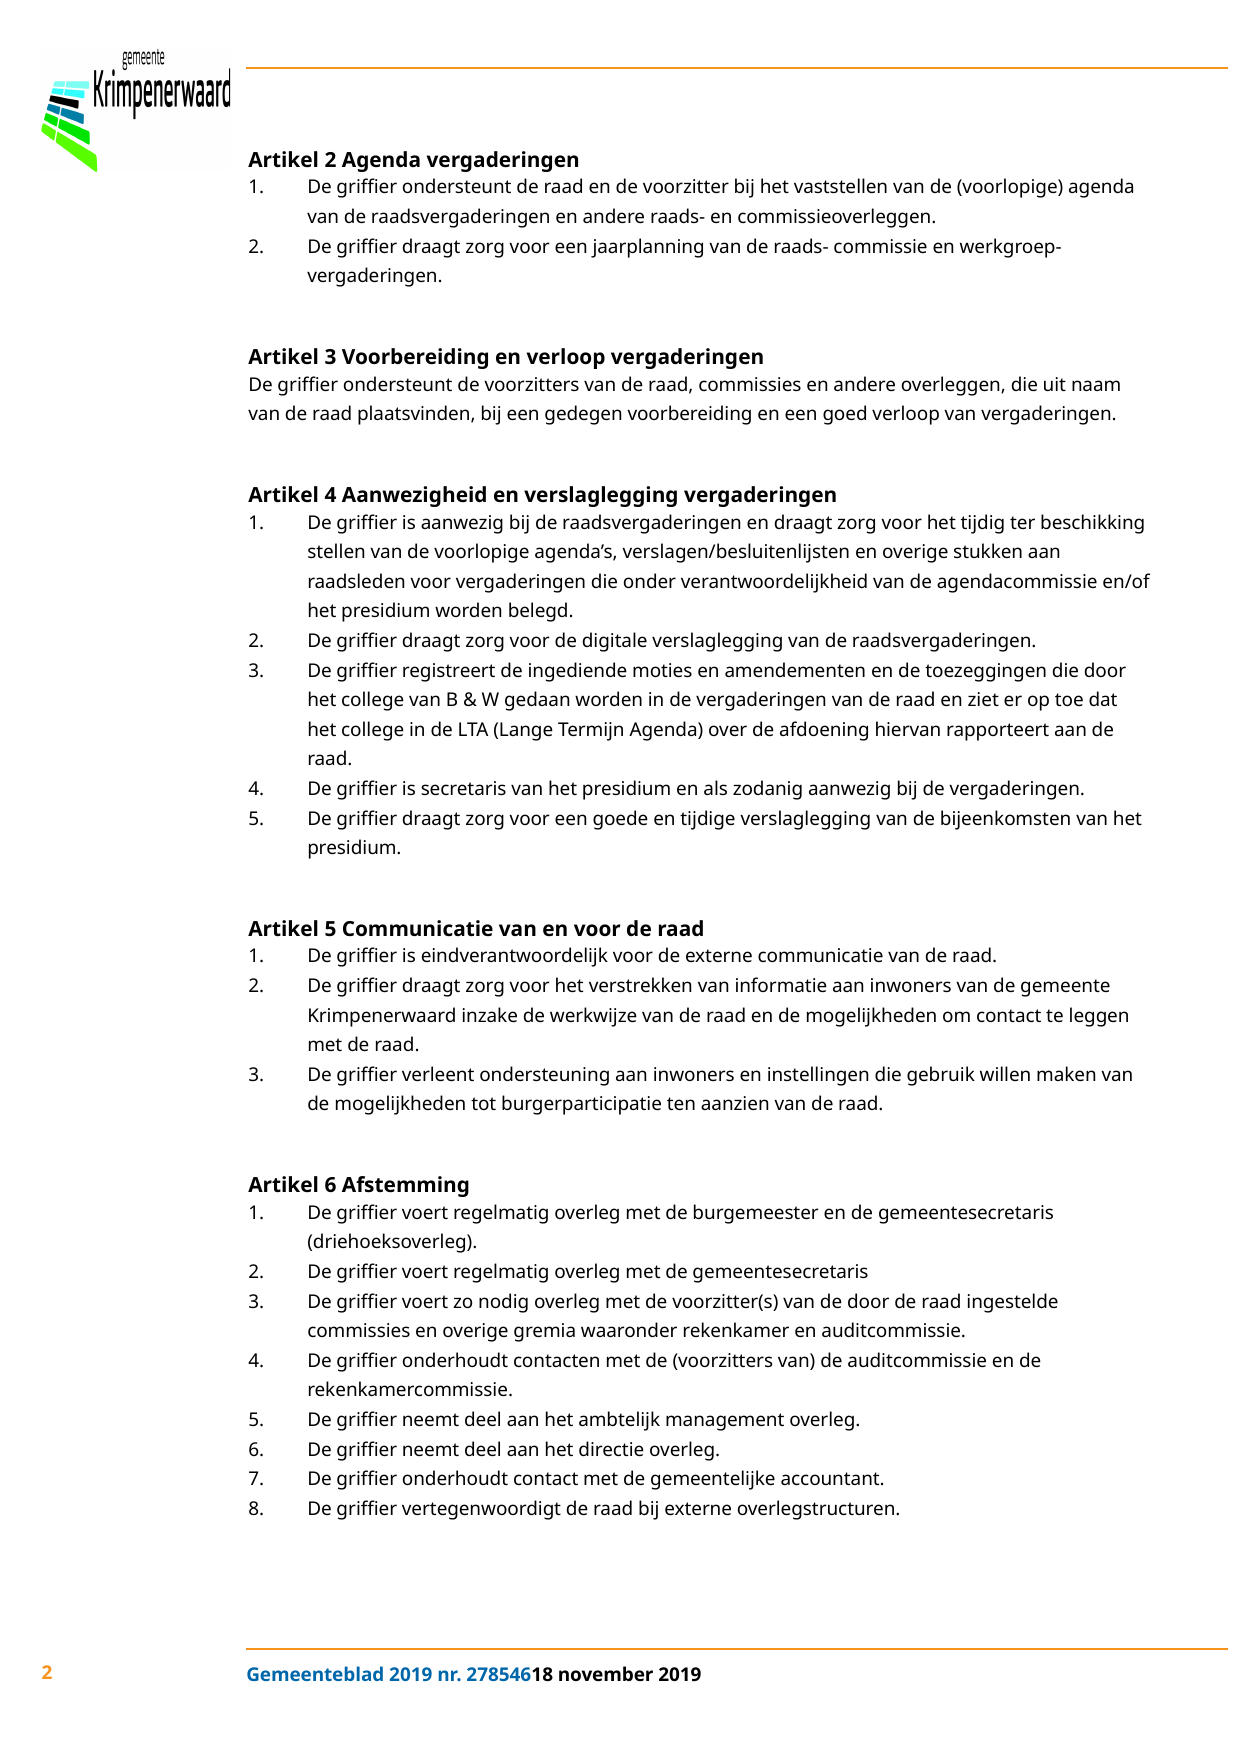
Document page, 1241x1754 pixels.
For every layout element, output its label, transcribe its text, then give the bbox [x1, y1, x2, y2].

text Artikel 6 Afstemming [248, 1171, 1152, 1199]
list De griffier voert regelmatig overleg met de gemeentesecretaris [248, 1258, 1152, 1284]
text De griffier ondersteunt de voorzitters van de raad, commissies en andere overleggen, die uit naam van de raad plaatsvinden, bij een gedegen voorbereiding en een goed verloop van vergaderingen. [248, 371, 1152, 426]
list De griffier onderhoudt contacten met de (voorzitters van) de auditcommissie en de rekenkamercommissie. [248, 1347, 1152, 1402]
list De griffier ondersteunt de raad en de voorzitter bij het vaststellen van de (voorlopige) agenda van de raadsvergaderingen en andere raads- en commissieoverleggen. [248, 174, 1152, 229]
list De griffier neemt deel aan het directie overleg. [248, 1436, 1152, 1461]
list De griffier neemt deel aan het ambtelijk management overleg. [248, 1406, 1152, 1432]
list De griffier draagt zorg voor de digitale verslaglegging van de raadsvergaderingen. [248, 627, 1152, 653]
list De griffier draagt zorg voor een jaarplanning van de raads- commissie en werkgroep-vergaderingen. [248, 233, 1152, 288]
list De griffier is aanwezig bij de raadsvergaderingen en draagt zorg voor het tijdig ter beschikking stellen van de voorlopige agenda’s, verslagen/besluitenlijsten en overige stukken aan raadsleden voor vergaderingen die onder verantwoordelijkheid van de agendacommissie en/of het presidium worden belegd. [248, 509, 1152, 623]
list De griffier is secretaris van het presidium en als zodanig aanwezig bij de vergaderingen. [248, 775, 1152, 801]
list De griffier vertegenwoordigt de raad bij externe overlegstructuren. [248, 1495, 1152, 1521]
text Artikel 3 Voorbereiding en verloop vergaderingen [248, 342, 1152, 371]
list De griffier registreert de ingediende moties en amendementen en de toezeggingen die door het college van B & W gedaan worden in de vergaderingen van de raad en ziet er op toe dat het college in de LTA (Lange Termijn Agenda) over de afdoening hiervan rapporteert aan de raad. [248, 657, 1152, 771]
text Artikel 4 Aanwezigheid en verslaglegging vergaderingen [248, 480, 1152, 509]
picture [41, 47, 231, 172]
list De griffier draagt zorg voor een goede en tijdige verslaglegging van de bijeenkomsten van het presidium. [248, 805, 1152, 860]
list De griffier draagt zorg voor het verstrekken van informatie aan inwoners van de gemeente Krimpenerwaard inzake de werkwijze van de raad en de mogelijkheden om contact te leggen met de raad. [248, 972, 1152, 1057]
list De griffier voert regelmatig overleg met de burgemeester en de gemeentesecretaris (driehoeksoverleg). [248, 1199, 1152, 1254]
text Artikel 2 Agenda vergaderingen [248, 145, 1152, 174]
text Artikel 5 Communicatie van en voor de raad [248, 914, 1152, 943]
list De griffier is eindverantwoordelijk voor de externe communicatie van de raad. [248, 943, 1152, 968]
list De griffier voert zo nodig overleg met de voorzitter(s) van de door de raad ingestelde commissies en overige gremia waaronder rekenkamer en auditcommissie. [248, 1288, 1152, 1343]
list De griffier verleent ondersteuning aan inwoners en instellingen die gebruik willen maken van de mogelijkheden tot burgerparticipatie ten aanzien van de raad. [248, 1061, 1152, 1116]
list De griffier onderhoudt contact met de gemeentelijke accountant. [248, 1465, 1152, 1491]
